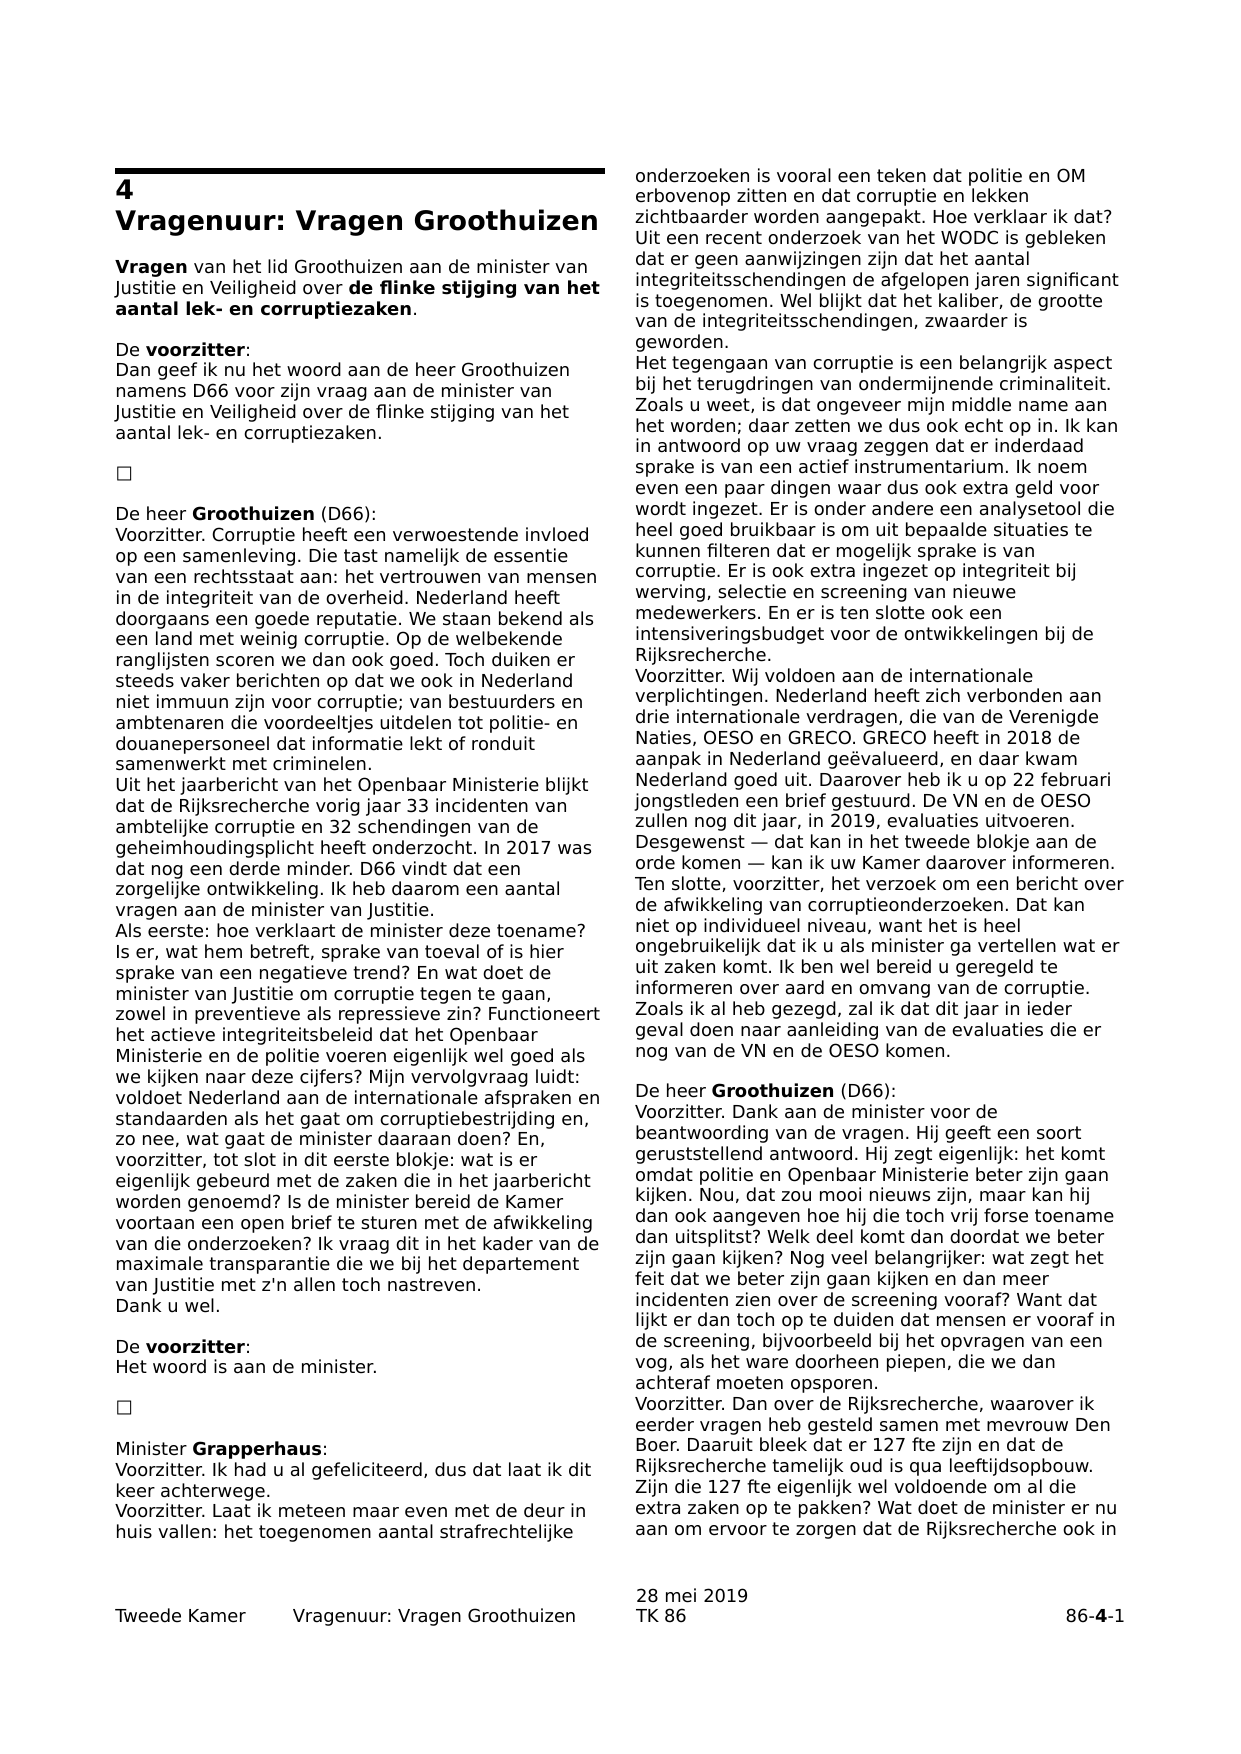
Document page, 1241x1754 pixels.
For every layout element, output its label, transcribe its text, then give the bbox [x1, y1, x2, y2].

text De voorzitter: [115, 1337, 605, 1357]
text De heer Groothuizen (D66): [115, 504, 605, 525]
text Vragen van het lid Groothuizen aan de minister van Justitie en Veiligheid over de flinke stijging van het aantal lek- en corruptiezaken. [115, 257, 605, 319]
text Voorzitter. Wij voldoen aan de internationale verplichtingen. Nederland heeft zich verbonden aan drie internationale verdragen, die van de Verenigde Naties, OESO en GRECO. GRECO heeft in 2018 de aanpak in Nederland geëvalueerd, en daar kwam Nederland goed uit. Daarover heb ik u op 22 februari jongstleden een brief gestuurd. De VN en de OESO zullen nog dit jaar, in 2019, evaluaties uitvoeren. Desgewenst — dat kan in het tweede blokje aan de orde komen — kan ik uw Kamer daarover informeren. [635, 665, 1125, 874]
text Uit het jaarbericht van het Openbaar Ministerie blijkt dat de Rijksrecherche vorig jaar 33 incidenten van ambtelijke corruptie en 32 schendingen van de geheimhoudingsplicht heeft onderzocht. In 2017 was dat nog een derde minder. D66 vindt dat een zorgelijke ontwikkeling. Ik heb daarom een aantal vragen aan de minister van Justitie. [115, 775, 605, 921]
title 4 Vragenuur: Vragen Groothuizen [115, 174, 605, 237]
text Dan geef ik nu het woord aan de heer Groothuizen namens D66 voor zijn vraag aan de minister van Justitie en Veiligheid over de flinke stijging van het aantal lek- en corruptiezaken. [115, 360, 605, 443]
text De voorzitter: [115, 339, 605, 360]
text ⬜ [115, 463, 605, 484]
text Voorzitter. Dank aan de minister voor de beantwoording van de vragen. Hij geeft een soort geruststellend antwoord. Hij zegt eigenlijk: het komt omdat politie en Openbaar Ministerie beter zijn gaan kijken. Nou, dat zou mooi nieuws zijn, maar kan hij dan ook aangeven hoe hij die toch vrij forse toename dan uitsplitst? Welk deel komt dan doordat we beter zijn gaan kijken? Nog veel belangrijker: wat zegt het feit dat we beter zijn gaan kijken en dan meer incidenten zien over de screening vooraf? Want dat lijkt er dan toch op te duiden dat mensen er vooraf in de screening, bijvoorbeeld bij het opvragen van een vog, als het ware doorheen piepen, die we dan achteraf moeten opsporen. [635, 1102, 1125, 1393]
text Voorzitter. Corruptie heeft een verwoestende invloed op een samenleving. Die tast namelijk de essentie van een rechtsstaat aan: het vertrouwen van mensen in de integriteit van de overheid. Nederland heeft doorgaans een goede reputatie. We staan bekend als een land met weinig corruptie. Op de welbekende ranglijsten scoren we dan ook goed. Toch duiken er steeds vaker berichten op dat we ook in Nederland niet immuun zijn voor corruptie; van bestuurders en ambtenaren die voordeeltjes uitdelen tot politie- en douanepersoneel dat informatie lekt of ronduit samenwerkt met criminelen. [115, 525, 605, 775]
text De heer Groothuizen (D66): [635, 1081, 1125, 1102]
text Voorzitter. Ik had u al gefeliciteerd, dus dat laat ik dit keer achterwege. [115, 1459, 605, 1501]
text Voorzitter. Dan over de Rijksrecherche, waarover ik eerder vragen heb gesteld samen met mevrouw Den Boer. Daaruit bleek dat er 127 fte zijn en dat de Rijksrecherche tamelijk oud is qua leeftijdsopbouw. Zijn die 127 fte eigenlijk wel voldoende om al die extra zaken op te pakken? Wat doet de minister er nu aan om ervoor te zorgen dat de Rijksrecherche ook in [635, 1393, 1125, 1539]
text Minister Grapperhaus: [115, 1439, 605, 1459]
text Ten slotte, voorzitter, het verzoek om een bericht over de afwikkeling van corruptieonderzoeken. Dat kan niet op individueel niveau, want het is heel ongebruikelijk dat ik u als minister ga vertellen wat er uit zaken komt. Ik ben wel bereid u geregeld te informeren over aard en omvang van de corruptie. Zoals ik al heb gezegd, zal ik dat dit jaar in ieder geval doen naar aanleiding van de evaluaties die er nog van de VN en de OESO komen. [635, 874, 1125, 1061]
text Dank u wel. [115, 1296, 605, 1317]
text ⬜ [115, 1398, 605, 1419]
text Het tegengaan van corruptie is een belangrijk aspect bij het terugdringen van ondermijnende criminaliteit. Zoals u weet, is dat ongeveer mijn middle name aan het worden; daar zetten we dus ook echt op in. Ik kan in antwoord op uw vraag zeggen dat er inderdaad sprake is van een actief instrumentarium. Ik noem even een paar dingen waar dus ook extra geld voor wordt ingezet. Er is onder andere een analysetool die heel goed bruikbaar is om uit bepaalde situaties te kunnen filteren dat er mogelijk sprake is van corruptie. Er is ook extra ingezet op integriteit bij werving, selectie en screening van nieuwe medewerkers. En er is ten slotte ook een intensiveringsbudget voor de ontwikkelingen bij de Rijksrecherche. [635, 353, 1125, 665]
text Het woord is aan de minister. [115, 1357, 605, 1378]
text Als eerste: hoe verklaart de minister deze toename? Is er, wat hem betreft, sprake van toeval of is hier sprake van een negatieve trend? En wat doet de minister van Justitie om corruptie tegen te gaan, zowel in preventieve als repressieve zin? Functioneert het actieve integriteitsbeleid dat het Openbaar Ministerie en de politie voeren eigenlijk wel goed als we kijken naar deze cijfers? Mijn vervolgvraag luidt: voldoet Nederland aan de internationale afspraken en standaarden als het gaat om corruptiebestrijding en, zo nee, wat gaat de minister daaraan doen? En, voorzitter, tot slot in dit eerste blokje: wat is er eigenlijk gebeurd met de zaken die in het jaarbericht worden genoemd? Is de minister bereid de Kamer voortaan een open brief te sturen met de afwikkeling van die onderzoeken? Ik vraag dit in het kader van de maximale transparantie die we bij het departement van Justitie met z'n allen toch nastreven. [115, 921, 605, 1296]
text Voorzitter. Laat ik meteen maar even met de deur in huis vallen: het toegenomen aantal strafrechtelijke [115, 1501, 605, 1543]
text onderzoeken is vooral een teken dat politie en OM erbovenop zitten en dat corruptie en lekken zichtbaarder worden aangepakt. Hoe verklaar ik dat? Uit een recent onderzoek van het WODC is gebleken dat er geen aanwijzingen zijn dat het aantal integriteitsschendingen de afgelopen jaren significant is toegenomen. Wel blijkt dat het kaliber, de grootte van de integriteitsschendingen, zwaarder is geworden. [635, 165, 1125, 353]
